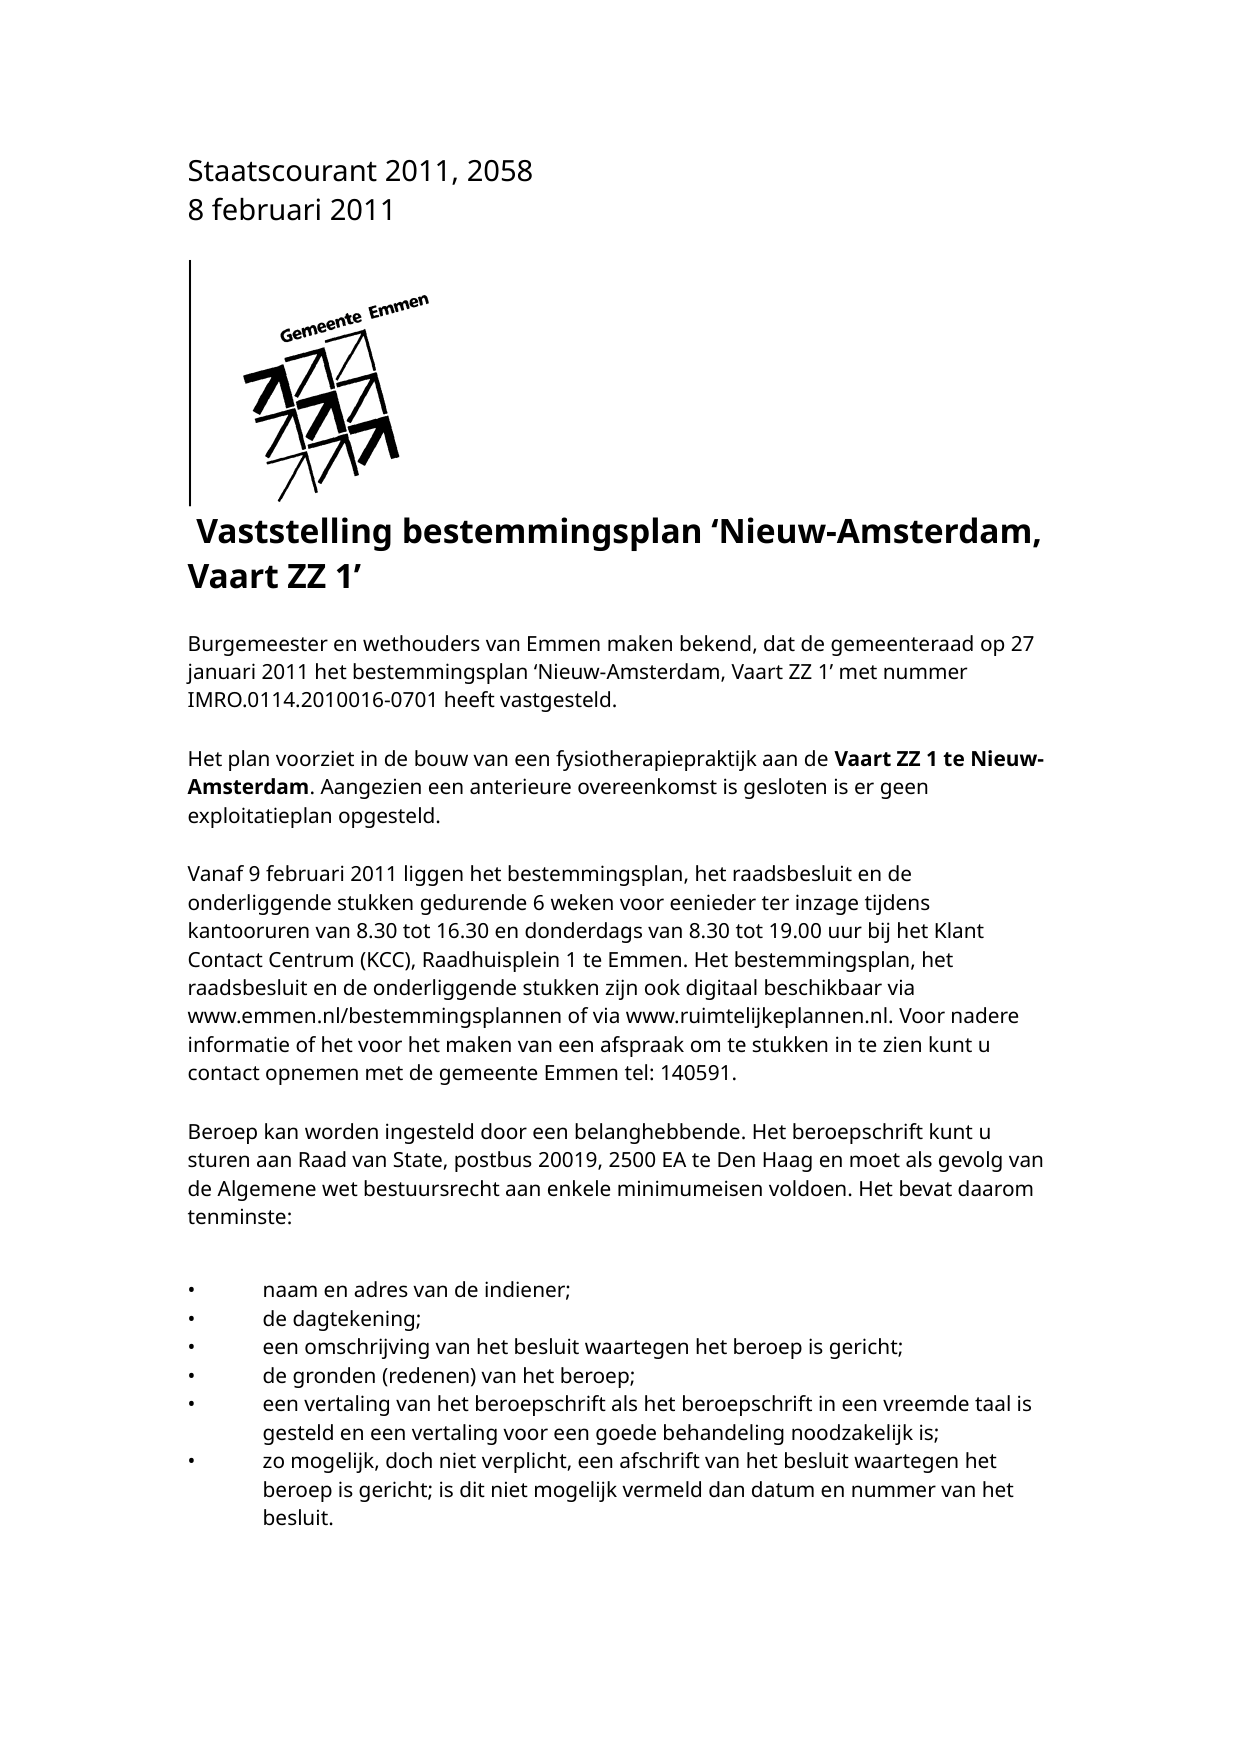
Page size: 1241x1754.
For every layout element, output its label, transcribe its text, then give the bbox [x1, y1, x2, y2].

text Het plan voorziet in de bouw van een fysiotherapiepraktijk aan de Vaart ZZ 1 te Nieuw-Amsterdam. Aangezien een anterieure overeenkomst is gesloten is er geen exploitatieplan opgesteld. [187, 744, 1053, 829]
picture [187, 258, 431, 508]
list een vertaling van het beroepschrift als het beroepschrift in een vreemde taal is gesteld en een vertaling voor een goede behandeling noodzakelijk is; [187, 1389, 1053, 1446]
text Burgemeester en wethouders van Emmen maken bekend, dat de gemeenteraad op 27 januari 2011 het bestemmingsplan ‘Nieuw-Amsterdam, Vaart ZZ 1’ met nummer IMRO.0114.2010016-0701 heeft vastgesteld. [187, 629, 1053, 714]
list zo mogelijk, doch niet verplicht, een afschrift van het besluit waartegen het beroep is gericht; is dit niet mogelijk vermeld dan datum en nummer van het besluit. [187, 1446, 1053, 1532]
list naam en adres van de indiener; [187, 1276, 1053, 1304]
list de gronden (redenen) van het beroep; [187, 1361, 1053, 1389]
text Beroep kan worden ingesteld door een belanghebbende. Het beroepschrift kunt u sturen aan Raad van State, postbus 20019, 2500 EA te Den Haag en moet als gevolg van de Algemene wet bestuursrecht aan enkele minimumeisen voldoen. Het bevat daarom tenminste: [187, 1117, 1053, 1231]
text Vanaf 9 februari 2011 liggen het bestemmingsplan, het raadsbesluit en de onderliggende stukken gedurende 6 weken voor eenieder ter inzage tijdens kantooruren van 8.30 tot 16.30 en donderdags van 8.30 tot 19.00 uur bij het Klant Contact Centrum (KCC), Raadhuisplein 1 te Emmen. Het bestemmingsplan, het raadsbesluit en de onderliggende stukken zijn ook digitaal beschikbaar via www.emmen.nl/bestemmingsplannen of via www.ruimtelijkeplannen.nl. Voor nadere informatie of het voor het maken van een afspraak om te stukken in te zien kunt u contact opnemen met de gemeente Emmen tel: 140591. [187, 859, 1053, 1087]
subtitle Vaststelling bestemmingsplan ‘Nieuw-Amsterdam, Vaart ZZ 1’ [187, 271, 1053, 599]
text Staatscourant 2011, 2058 [187, 150, 1053, 190]
list een omschrijving van het besluit waartegen het beroep is gericht; [187, 1332, 1053, 1361]
list de dagtekening; [187, 1304, 1053, 1332]
text 8 februari 2011 [187, 190, 1053, 229]
